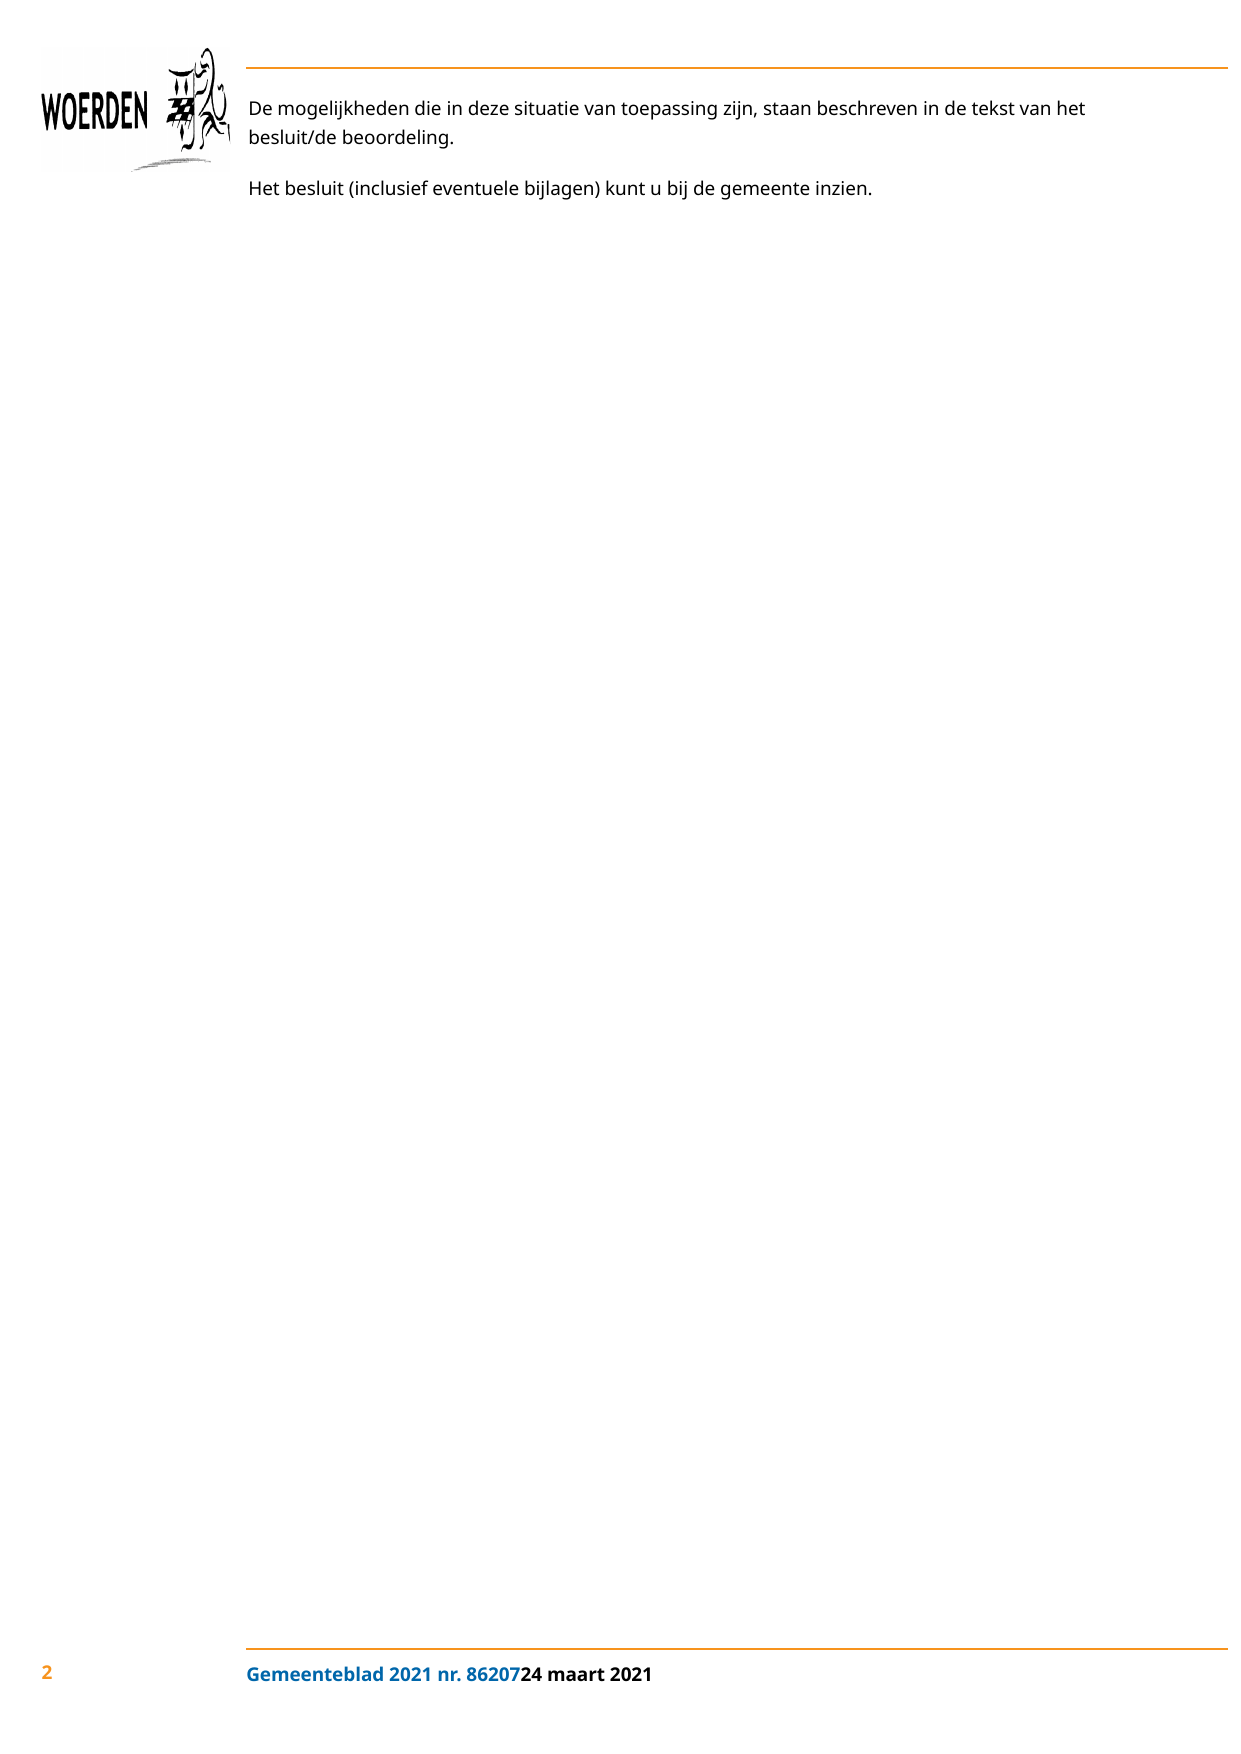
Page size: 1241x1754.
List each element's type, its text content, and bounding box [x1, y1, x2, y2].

text De mogelijkheden die in deze situatie van toepassing zijn, staan beschreven in de tekst van het besluit/de beoordeling. [248, 95, 1152, 150]
text Het besluit (inclusief eventuele bijlagen) kunt u bij de gemeente inzien. [248, 175, 1152, 201]
picture [41, 47, 231, 172]
